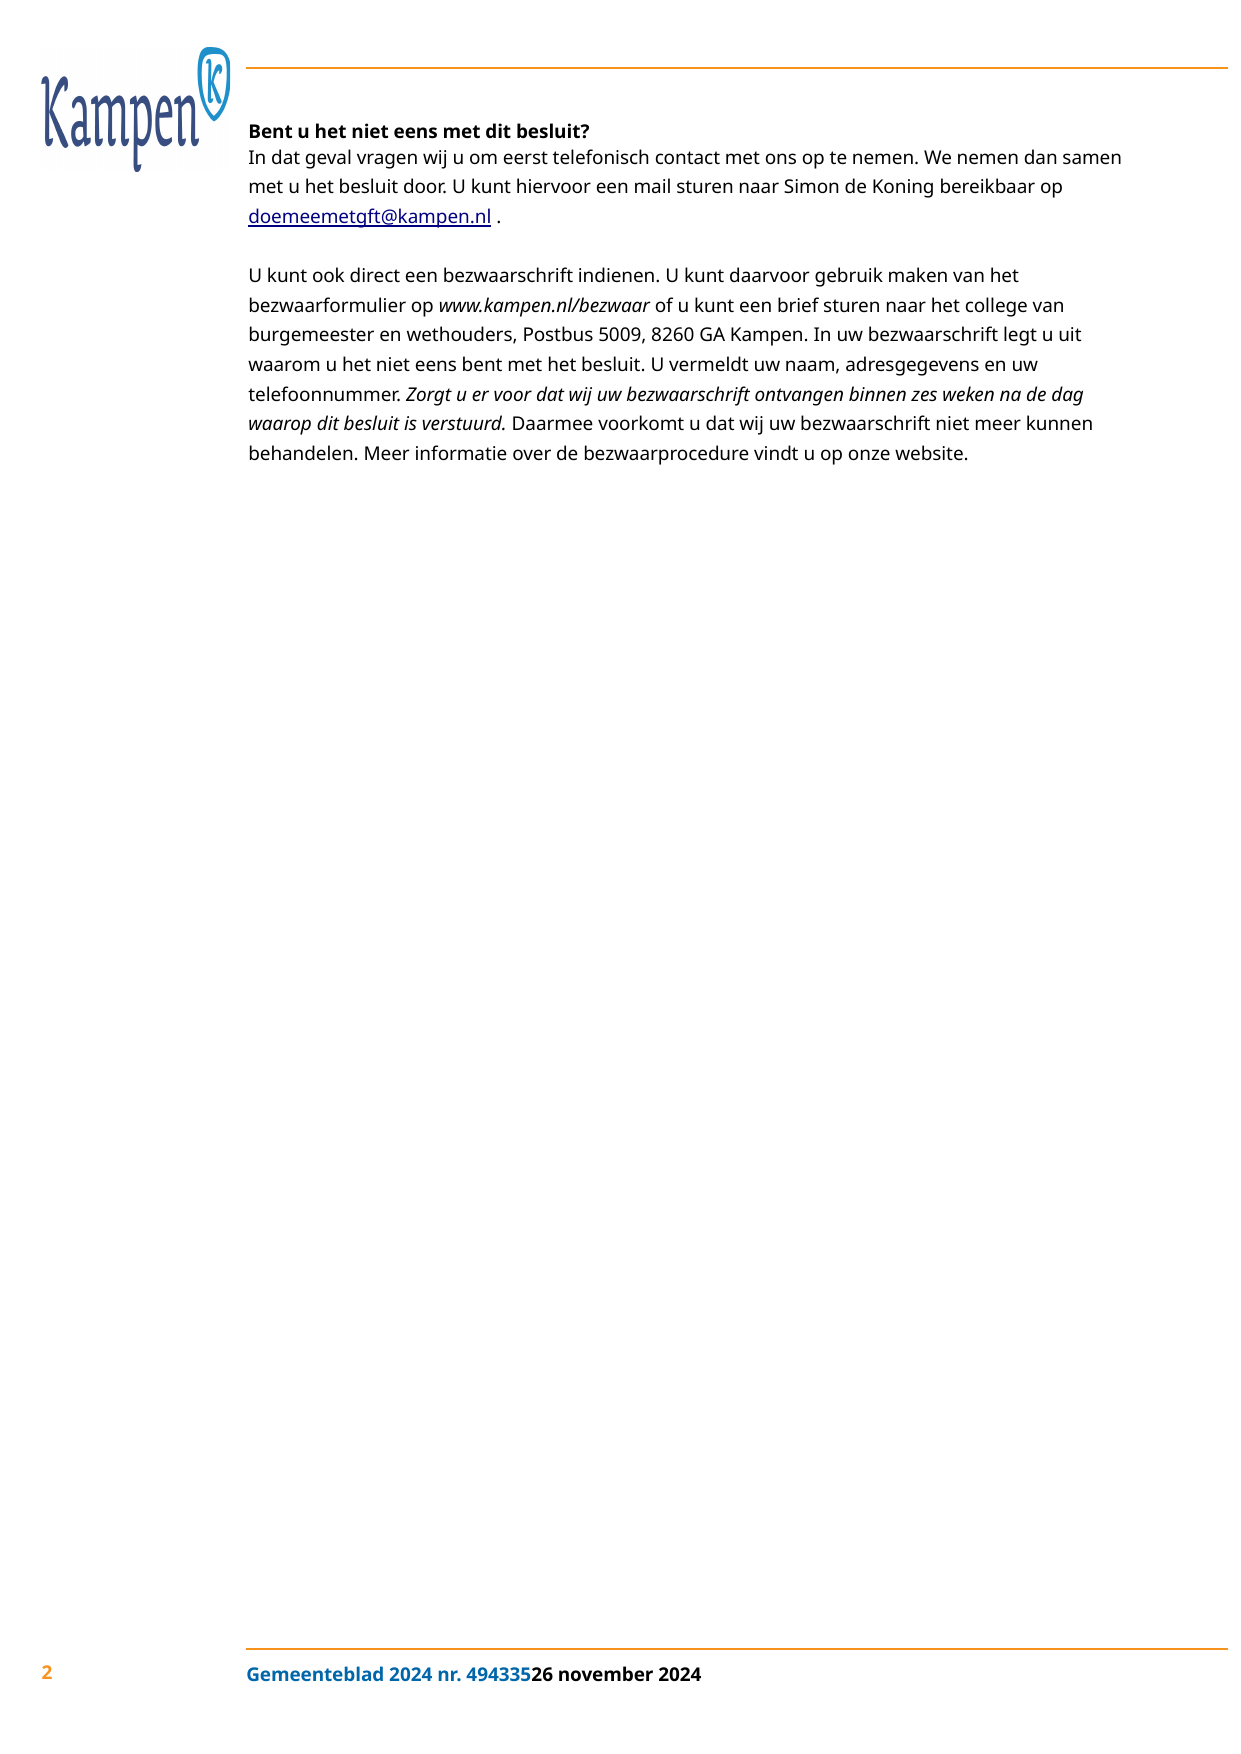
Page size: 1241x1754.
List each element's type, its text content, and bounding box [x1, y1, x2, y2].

text In dat geval vragen wij u om eerst telefonisch contact met ons op te nemen. We nemen dan samen met u het besluit door. U kunt hiervoor een mail sturen naar Simon de Koning bereikbaar op doemeemetgft@kampen.nl . [248, 144, 1152, 229]
text U kunt ook direct een bezwaarschrift indienen. U kunt daarvoor gebruik maken van het bezwaarformulier op www.kampen.nl/bezwaar of u kunt een brief sturen naar het college van burgemeester en wethouders, Postbus 5009, 8260 GA Kampen. In uw bezwaarschrift legt u uit waarom u het niet eens bent met het besluit. U vermeldt uw naam, adresgegevens en uw telefoonnummer. Zorgt u er voor dat wij uw bezwaarschrift ontvangen binnen zes weken na de dag waarop dit besluit is verstuurd. Daarmee voorkomt u dat wij uw bezwaarschrift niet meer kunnen behandelen. Meer informatie over de bezwaarprocedure vindt u op onze website. [248, 262, 1152, 466]
picture [41, 47, 231, 172]
text Bent u het niet eens met dit besluit? [248, 116, 1152, 144]
